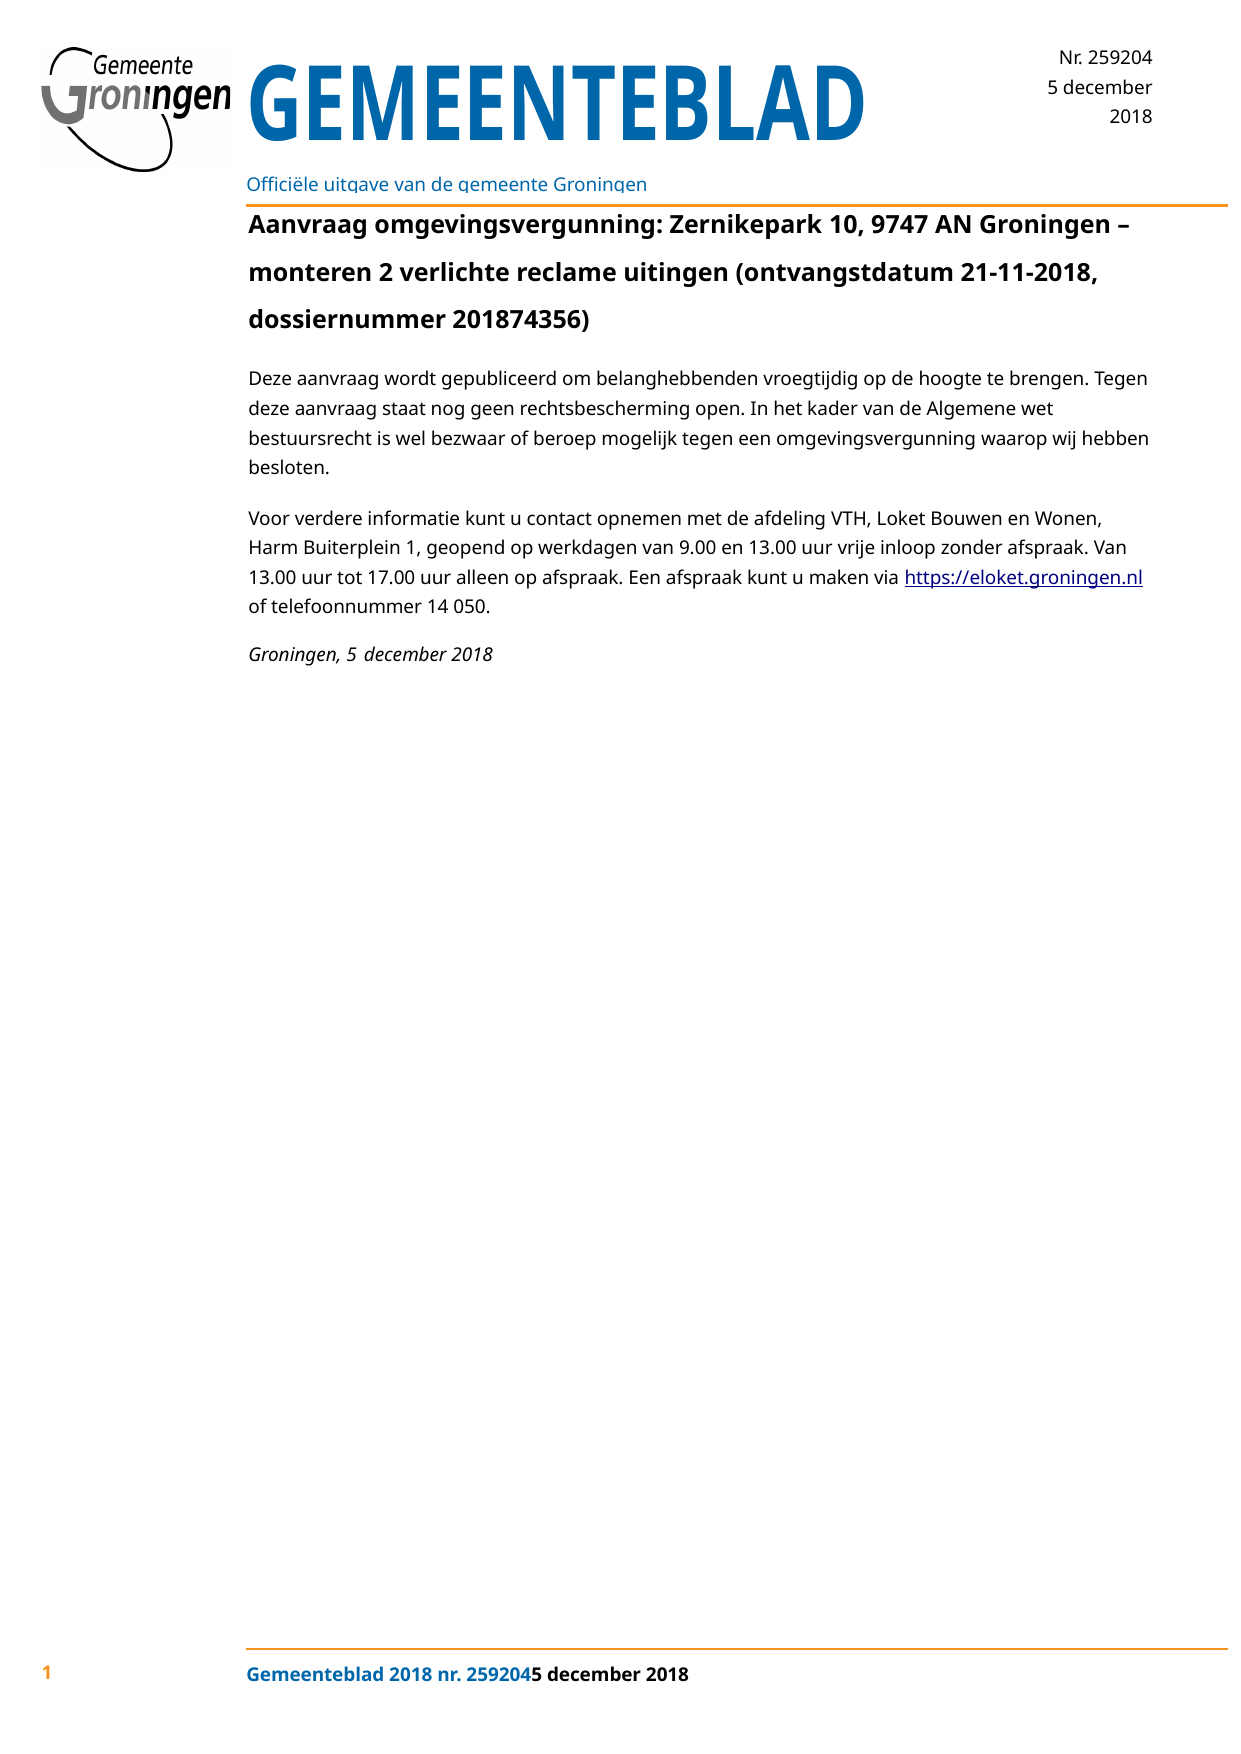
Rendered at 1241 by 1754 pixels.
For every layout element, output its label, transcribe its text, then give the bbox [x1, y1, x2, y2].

text Voor verdere informatie kunt u contact opnemen met de afdeling VTH, Loket Bouwen en Wonen, Harm Buiterplein 1, geopend op werkdagen van 9.00 en 13.00 uur vrije inloop zonder afspraak. Van 13.00 uur tot 17.00 uur alleen op afspraak. Een afspraak kunt u maken via https://eloket.groningen.nl of telefoonnummer 14 050. [248, 505, 1152, 619]
text Groningen, 5 december 2018 [248, 641, 1152, 667]
text Aanvraag omgevingsvergunning: Zernikepark 10, 9747 AN Groningen – monteren 2 verlichte reclame uitingen (ontvangstdatum 21-11-2018, dossiernummer 201874356) [248, 207, 1152, 336]
text Deze aanvraag wordt gepubliceerd om belanghebbenden vroegtijdig op de hoogte te brengen. Tegen deze aanvraag staat nog geen rechtsbescherming open. In het kader van de Algemene wet bestuursrecht is wel bezwaar of beroep mogelijk tegen een omgevingsvergunning waarop wij hebben besloten. [248, 366, 1152, 480]
picture [41, 47, 231, 172]
